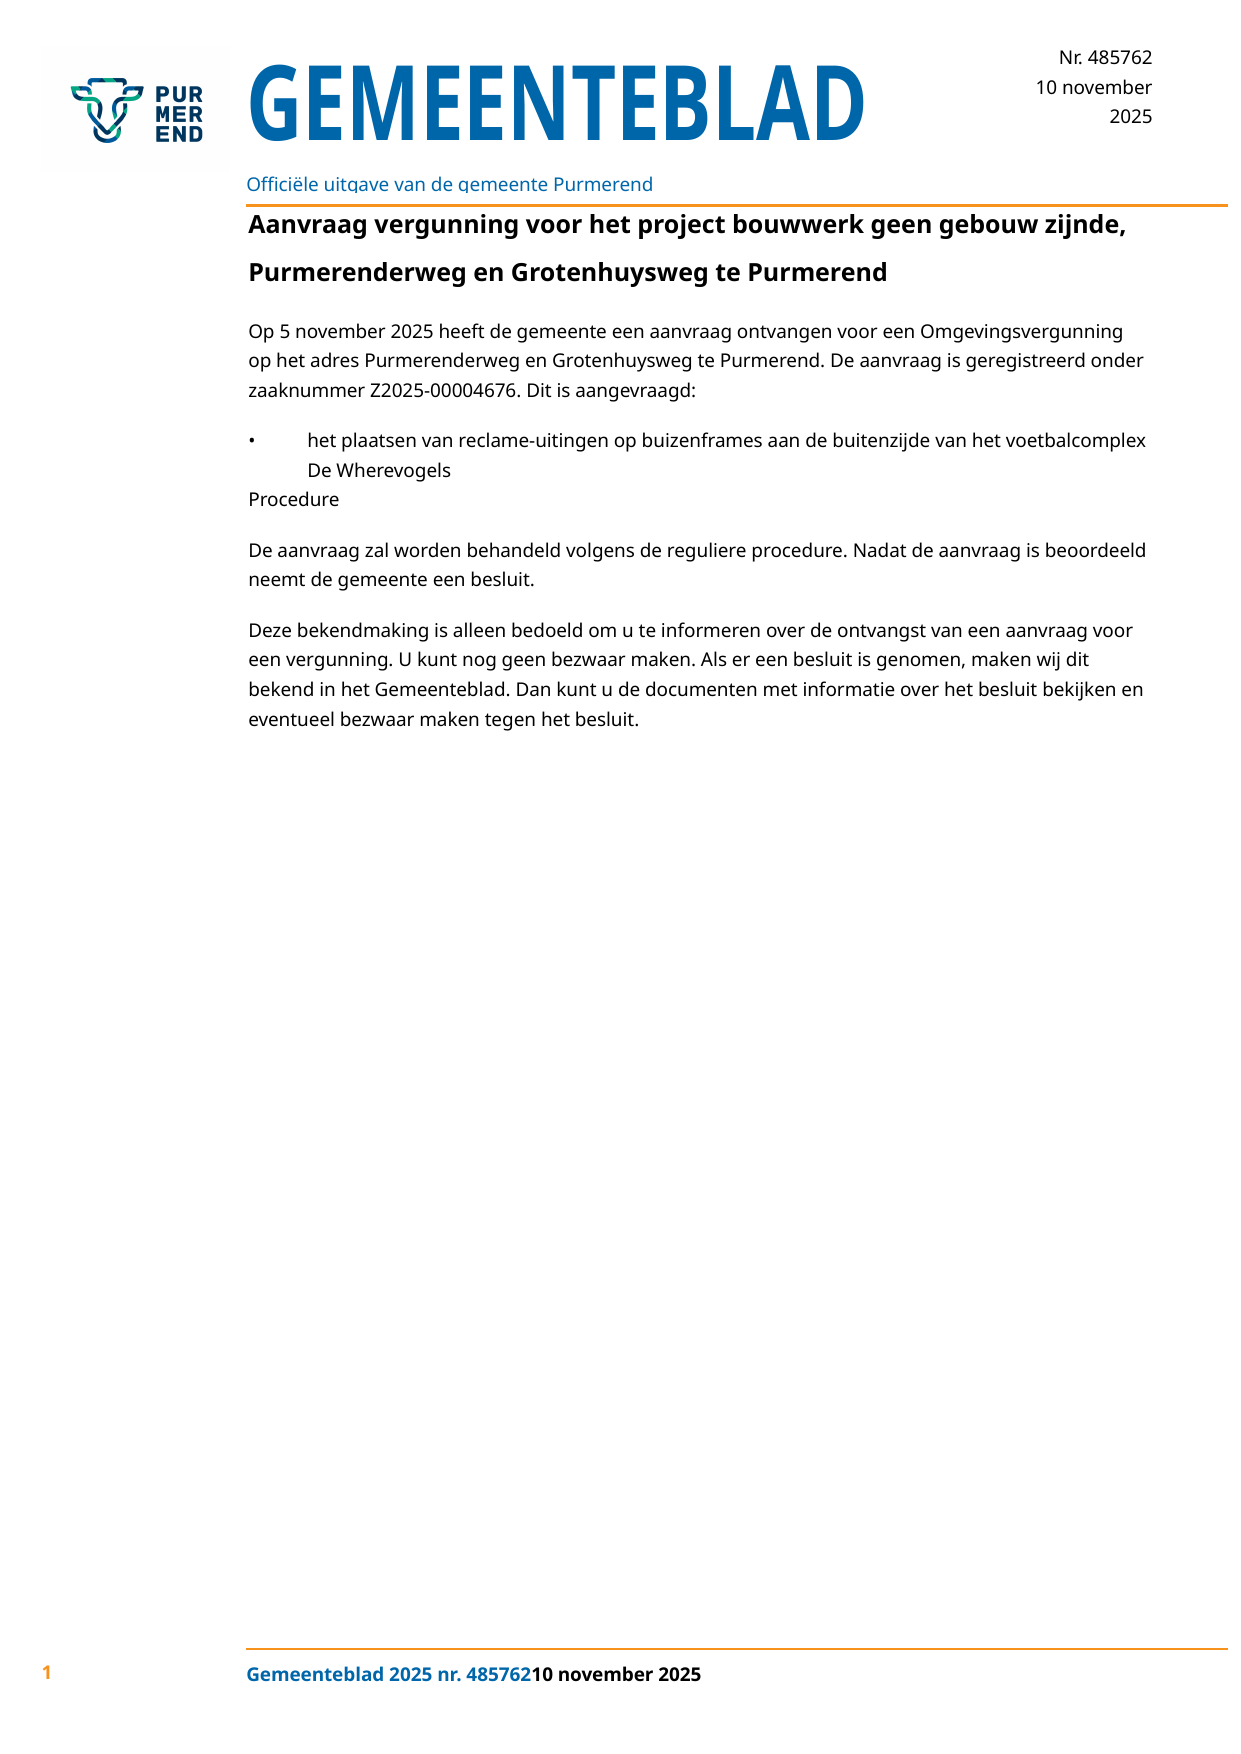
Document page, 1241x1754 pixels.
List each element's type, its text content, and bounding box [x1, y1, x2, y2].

text De aanvraag zal worden behandeld volgens de reguliere procedure. Nadat de aanvraag is beoordeeld neemt de gemeente een besluit. [248, 537, 1152, 592]
picture [41, 47, 231, 172]
text Deze bekendmaking is alleen bedoeld om u te informeren over de ontvangst van een aanvraag voor een vergunning. U kunt nog geen bezwaar maken. Als er een besluit is genomen, maken wij dit bekend in het Gemeenteblad. Dan kunt u de documenten met informatie over het besluit bekijken en eventueel bezwaar maken tegen het besluit. [248, 617, 1152, 732]
text Procedure [248, 487, 1152, 512]
text Op 5 november 2025 heeft de gemeente een aanvraag ontvangen voor een Omgevingsvergunning op het adres Purmerenderweg en Grotenhuysweg te Purmerend. De aanvraag is geregistreerd onder zaaknummer Z2025-00004676. Dit is aangevraagd: [248, 318, 1152, 403]
list het plaatsen van reclame-uitingen op buizenframes aan de buitenzijde van het voetbalcomplex De Wherevogels [248, 427, 1152, 483]
text Aanvraag vergunning voor het project bouwwerk geen gebouw zijnde, Purmerenderweg en Grotenhuysweg te Purmerend [248, 207, 1152, 288]
